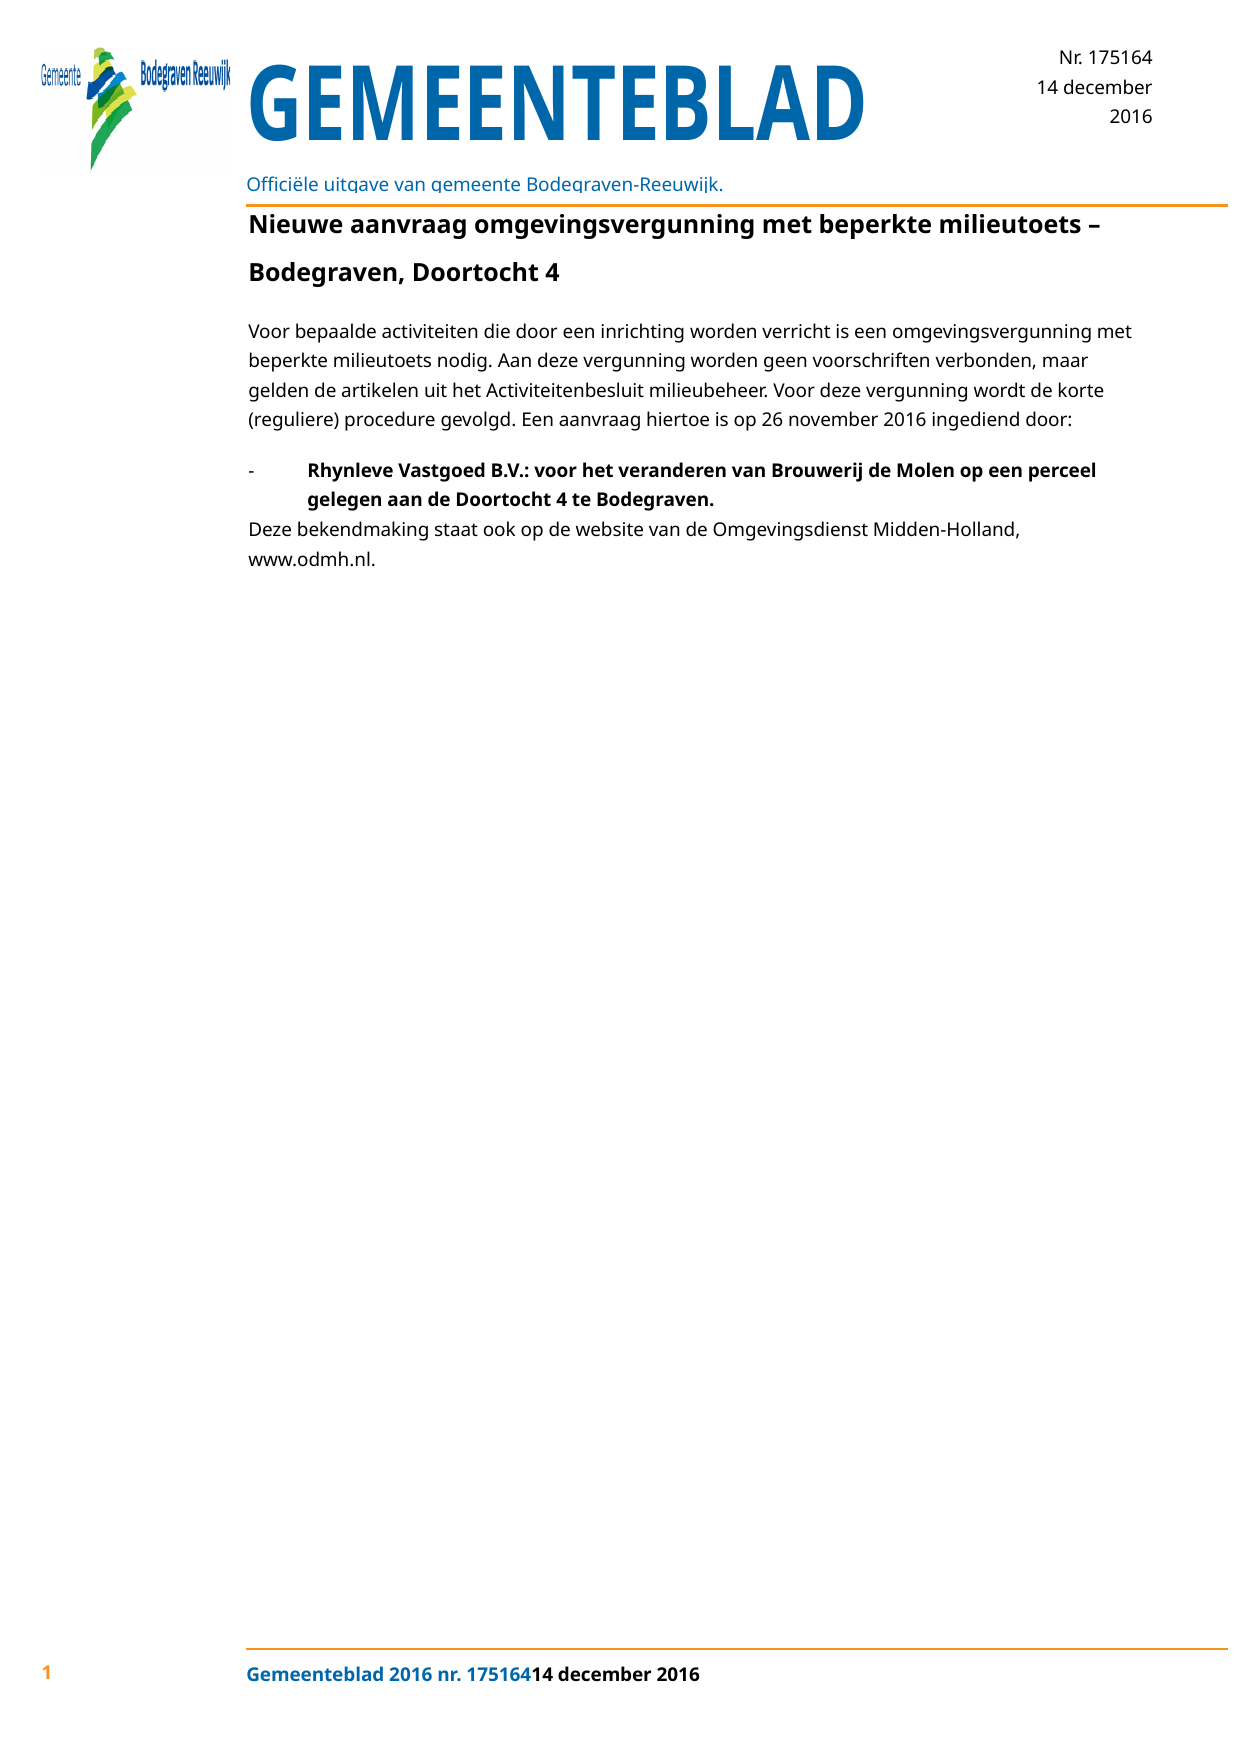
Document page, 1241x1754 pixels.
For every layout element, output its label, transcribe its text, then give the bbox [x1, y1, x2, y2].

picture [41, 47, 231, 172]
text Nieuwe aanvraag omgevingsvergunning met beperkte milieutoets – Bodegraven, Doortocht 4 [248, 207, 1152, 288]
list Rhynleve Vastgoed B.V.: voor het veranderen van Brouwerij de Molen op een perceel gelegen aan de Doortocht 4 te Bodegraven. [248, 457, 1152, 512]
text Voor bepaalde activiteiten die door een inrichting worden verricht is een omgevingsvergunning met beperkte milieutoets nodig. Aan deze vergunning worden geen voorschriften verbonden, maar gelden de artikelen uit het Activiteitenbesluit milieubeheer. Voor deze vergunning wordt de korte (reguliere) procedure gevolgd. Een aanvraag hiertoe is op 26 november 2016 ingediend door: [248, 318, 1152, 432]
text Deze bekendmaking staat ook op de website van de Omgevingsdienst Midden-Holland, www.odmh.nl. [248, 516, 1152, 572]
